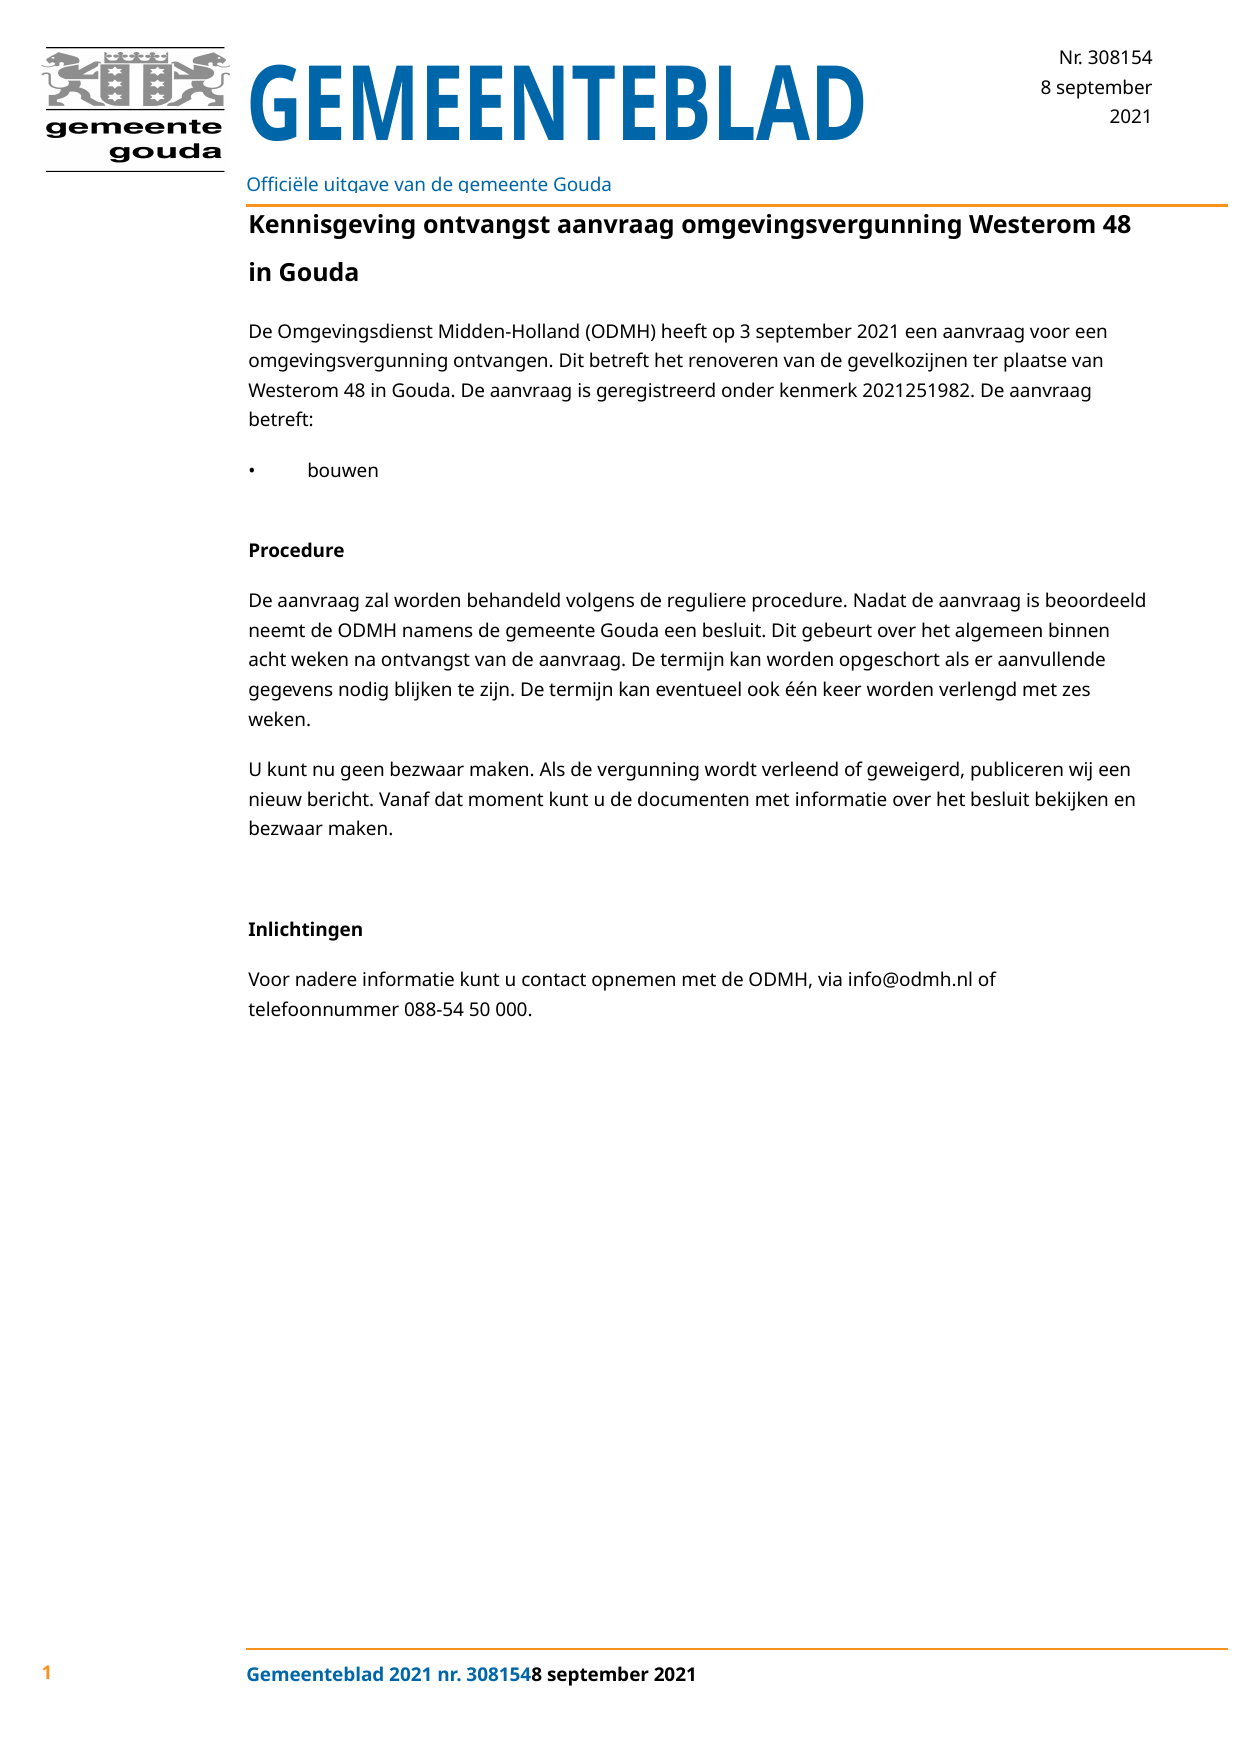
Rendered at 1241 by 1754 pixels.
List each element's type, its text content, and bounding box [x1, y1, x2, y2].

text Procedure [248, 537, 1152, 563]
text Kennisgeving ontvangst aanvraag omgevingsvergunning Westerom 48 in Gouda [248, 207, 1152, 288]
text Voor nadere informatie kunt u contact opnemen met de ODMH, via info@odmh.nl of telefoonnummer 088-54 50 000. [248, 967, 1152, 1022]
text Inlichtingen [248, 916, 1152, 942]
text De aanvraag zal worden behandeld volgens de reguliere procedure. Nadat de aanvraag is beoordeeld neemt de ODMH namens de gemeente Gouda een besluit. Dit gebeurt over het algemeen binnen acht weken na ontvangst van de aanvraag. De termijn kan worden opgeschort als er aanvullende gegevens nodig blijken te zijn. De termijn kan eventueel ook één keer worden verlengd met zes weken. [248, 587, 1152, 732]
list bouwen [248, 457, 1152, 483]
picture [41, 47, 231, 172]
text U kunt nu geen bezwaar maken. Als de vergunning wordt verleend of geweigerd, publiceren wij een nieuw bericht. Vanaf dat moment kunt u de documenten met informatie over het besluit bekijken en bezwaar maken. [248, 756, 1152, 841]
text De Omgevingsdienst Midden-Holland (ODMH) heeft op 3 september 2021 een aanvraag voor een omgevingsvergunning ontvangen. Dit betreft het renoveren van de gevelkozijnen ter plaatse van Westerom 48 in Gouda. De aanvraag is geregistreerd onder kenmerk 2021251982. De aanvraag betreft: [248, 318, 1152, 432]
